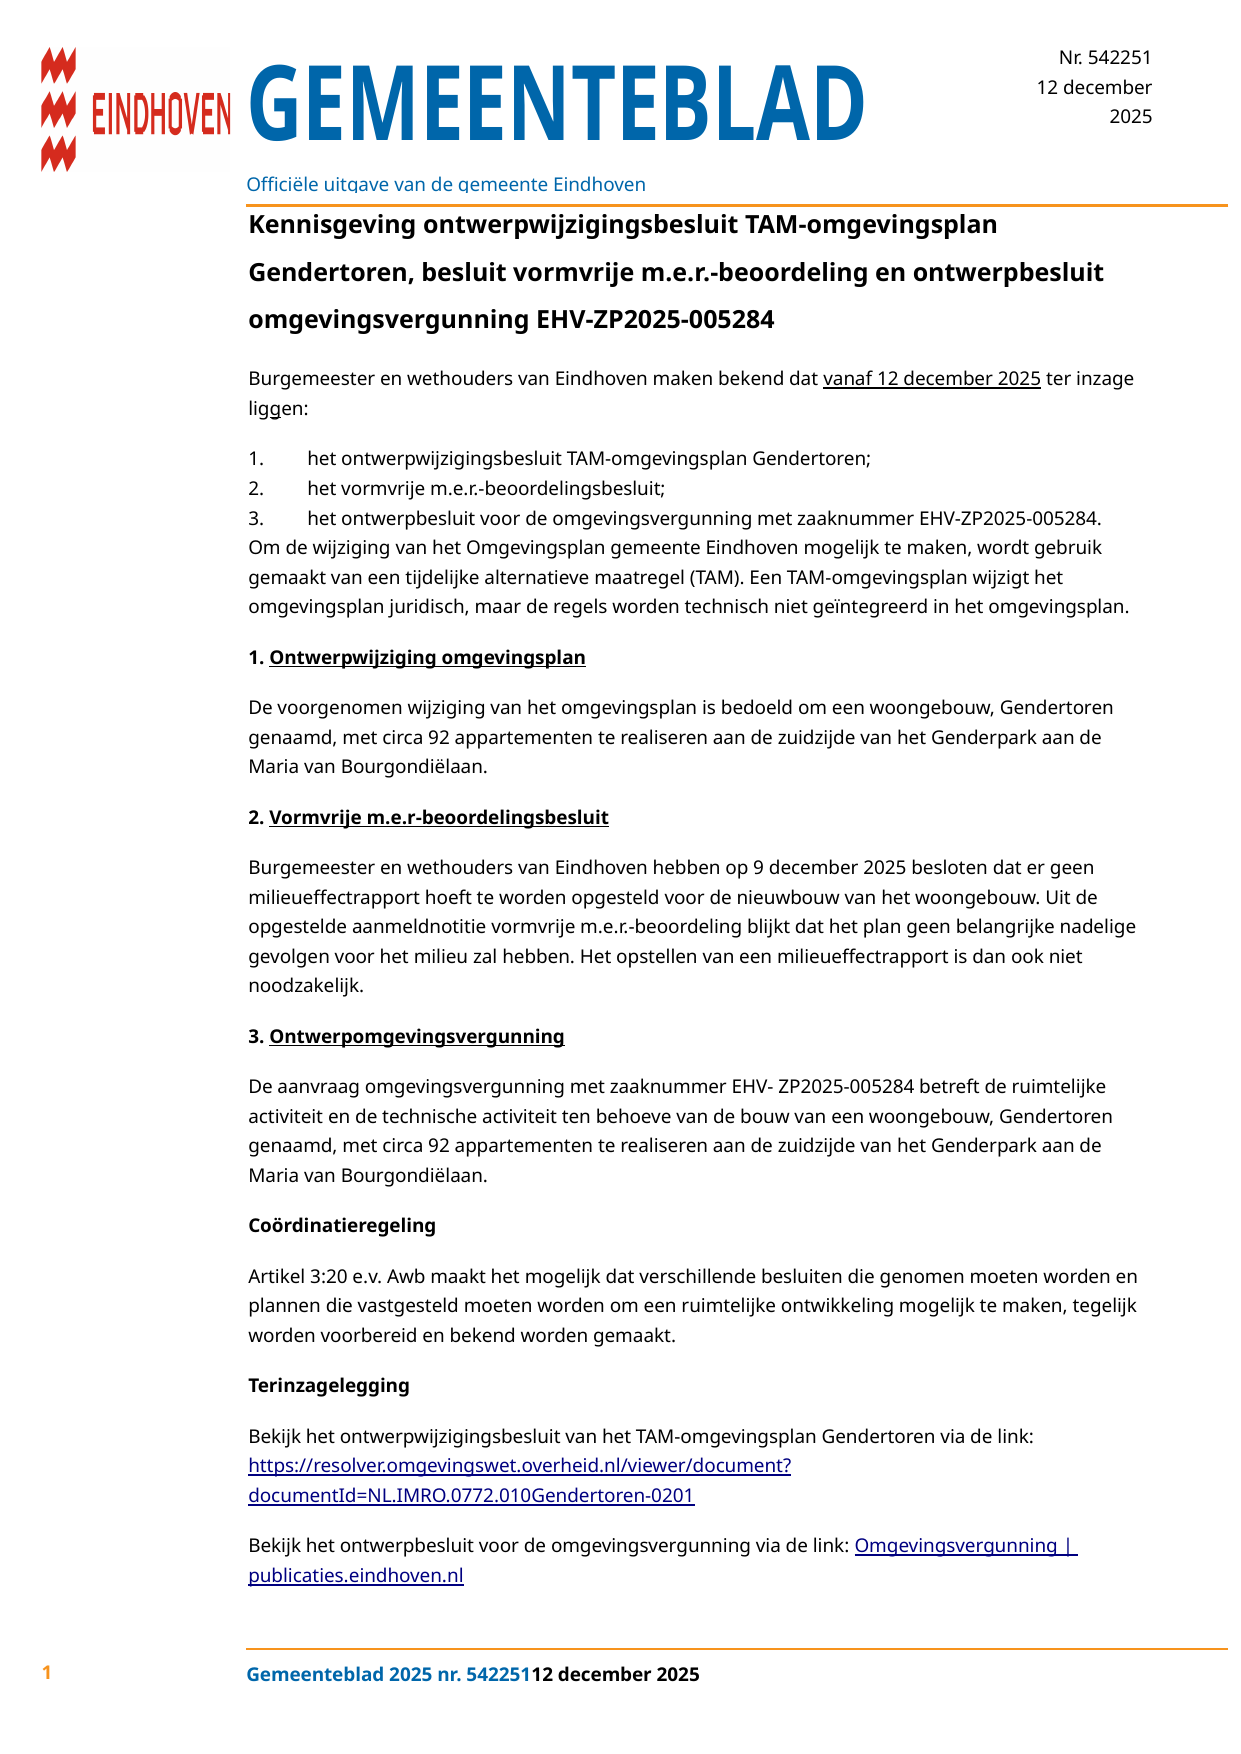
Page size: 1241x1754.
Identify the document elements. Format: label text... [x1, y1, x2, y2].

text Coördinatieregeling [248, 1213, 1152, 1238]
text 1. Ontwerpwijziging omgevingsplan [248, 644, 1152, 669]
text Bekijk het ontwerpwijzigingsbesluit van het TAM-omgevingsplan Gendertoren via de link: https://resolver.omgevingswet.overheid.nl/viewer/document?documentId=NL.IMRO.0772.010Gendertoren-0201 [248, 1423, 1152, 1508]
text Burgemeester en wethouders van Eindhoven maken bekend dat vanaf 12 december 2025 ter inzage liggen: [248, 366, 1152, 421]
text 3. Ontwerpomgevingsvergunning [248, 1023, 1152, 1049]
text 2. Vormvrije m.e.r-beoordelingsbesluit [248, 804, 1152, 829]
text Om de wijziging van het Omgevingsplan gemeente Eindhoven mogelijk te maken, wordt gebruik gemaakt van een tijdelijke alternatieve maatregel (TAM). Een TAM-omgevingsplan wijzigt het omgevingsplan juridisch, maar de regels worden technisch niet geïntegreerd in het omgevingsplan. [248, 534, 1152, 619]
text Bekijk het ontwerpbesluit voor de omgevingsvergunning via de link: Omgevingsvergunning | publicaties.eindhoven.nl [248, 1533, 1152, 1588]
text Burgemeester en wethouders van Eindhoven hebben op 9 december 2025 besloten dat er geen milieueffectrapport hoeft te worden opgesteld voor de nieuwbouw van het woongebouw. Uit de opgestelde aanmeldnotitie vormvrije m.e.r.-beoordeling blijkt dat het plan geen belangrijke nadelige gevolgen voor het milieu zal hebben. Het opstellen van een milieueffectrapport is dan ook niet noodzakelijk. [248, 854, 1152, 998]
text Artikel 3:20 e.v. Awb maakt het mogelijk dat verschillende besluiten die genomen moeten worden en plannen die vastgesteld moeten worden om een ruimtelijke ontwikkeling mogelijk te maken, tegelijk worden voorbereid en bekend worden gemaakt. [248, 1263, 1152, 1348]
text Kennisgeving ontwerpwijzigingsbesluit TAM-omgevingsplan Gendertoren, besluit vormvrije m.e.r.-beoordeling en ontwerpbesluit omgevingsvergunning EHV-ZP2025-005284 [248, 207, 1152, 336]
text De voorgenomen wijziging van het omgevingsplan is bedoeld om een woongebouw, Gendertoren genaamd, met circa 92 appartementen te realiseren aan de zuidzijde van het Genderpark aan de Maria van Bourgondiëlaan. [248, 694, 1152, 779]
picture [41, 47, 231, 172]
list het vormvrije m.e.r.-beoordelingsbesluit; [248, 475, 1152, 501]
list het ontwerpwijzigingsbesluit TAM-omgevingsplan Gendertoren; [248, 446, 1152, 471]
list het ontwerpbesluit voor de omgevingsvergunning met zaaknummer EHV-ZP2025-005284. [248, 505, 1152, 530]
text De aanvraag omgevingsvergunning met zaaknummer EHV- ZP2025-005284 betreft de ruimtelijke activiteit en de technische activiteit ten behoeve van de bouw van een woongebouw, Gendertoren genaamd, met circa 92 appartementen te realiseren aan de zuidzijde van het Genderpark aan de Maria van Bourgondiëlaan. [248, 1073, 1152, 1188]
text Terinzagelegging [248, 1373, 1152, 1398]
